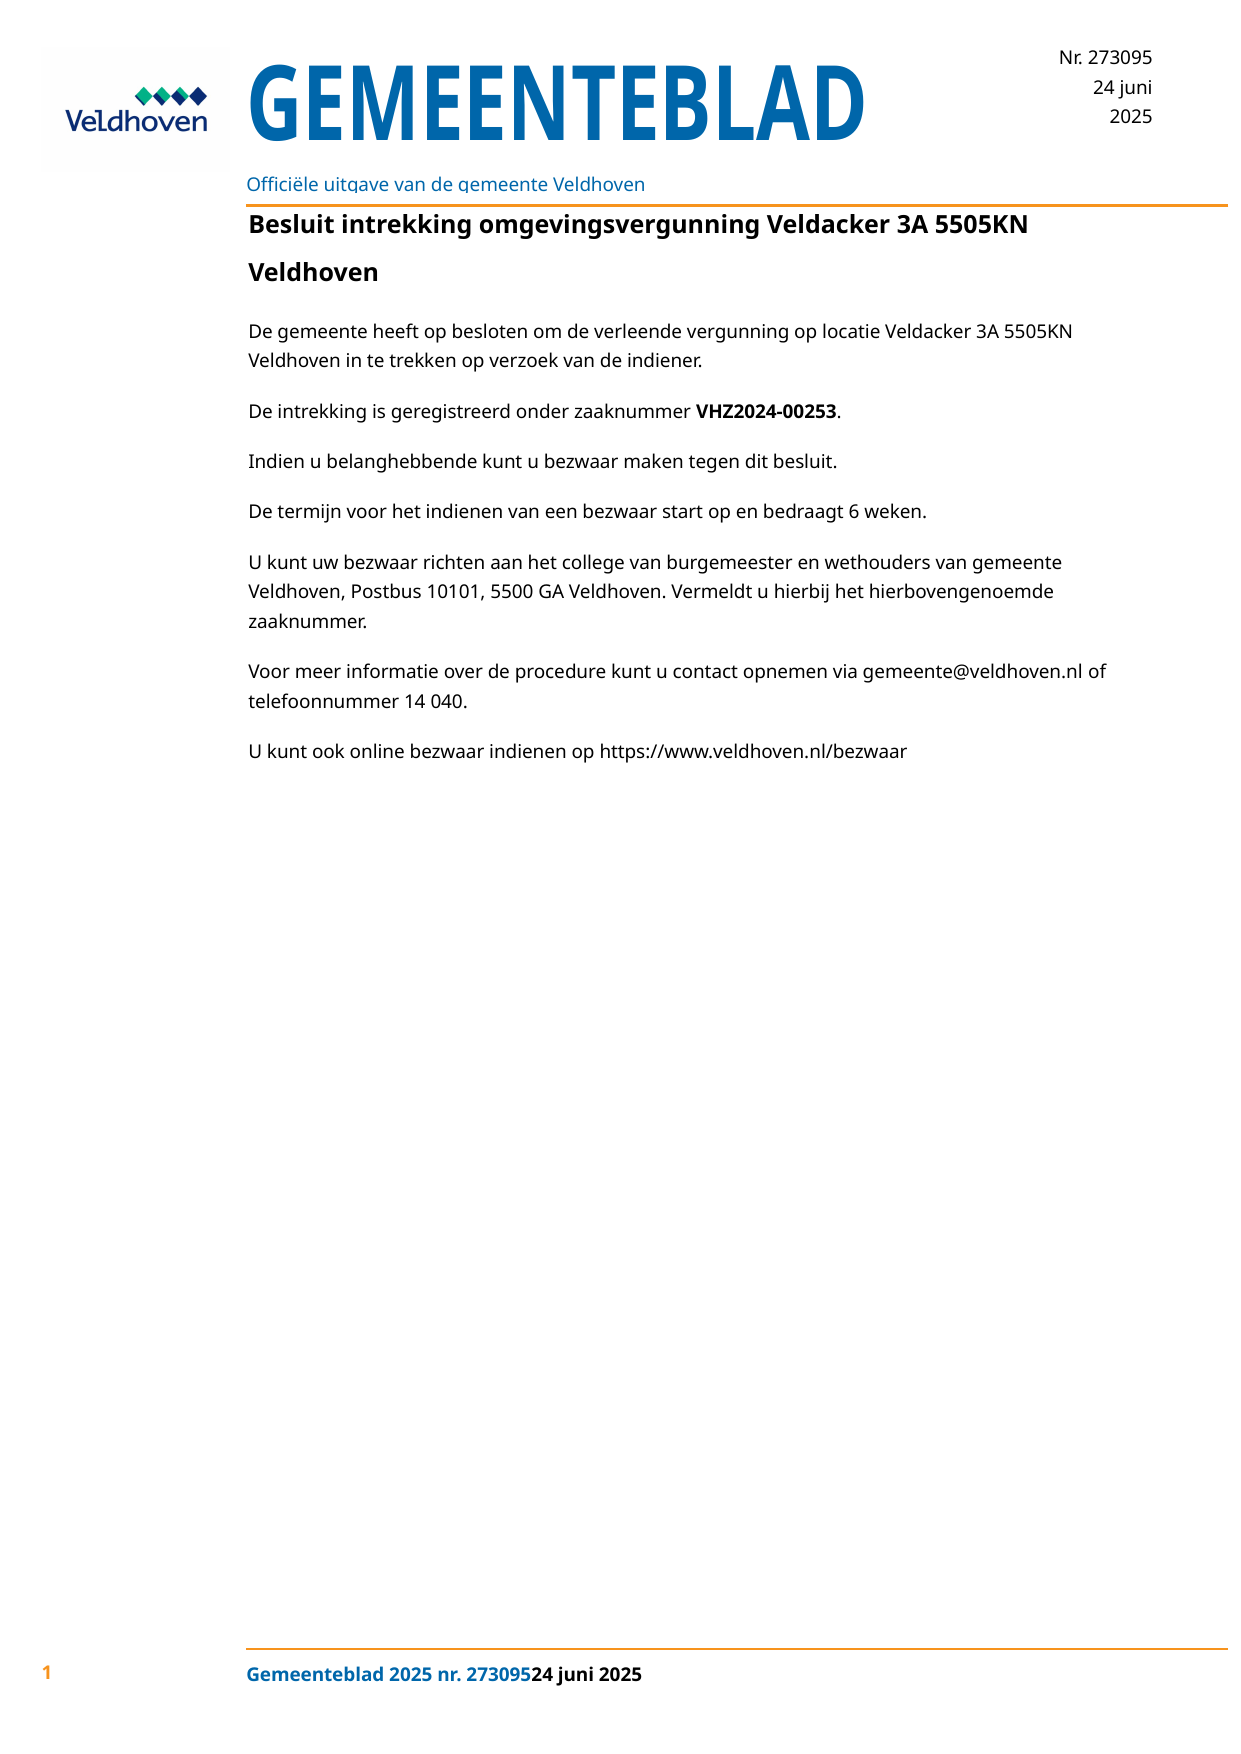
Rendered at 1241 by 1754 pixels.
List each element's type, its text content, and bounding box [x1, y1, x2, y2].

text De intrekking is geregistreerd onder zaaknummer VHZ2024-00253. [248, 398, 1152, 424]
text U kunt uw bezwaar richten aan het college van burgemeester en wethouders van gemeente Veldhoven, Postbus 10101, 5500 GA Veldhoven. Vermeldt u hierbij het hierbovengenoemde zaaknummer. [248, 549, 1152, 634]
picture [41, 47, 231, 172]
text De gemeente heeft op besloten om de verleende vergunning op locatie Veldacker 3A 5505KN Veldhoven in te trekken op verzoek van de indiener. [248, 318, 1152, 373]
text Voor meer informatie over de procedure kunt u contact opnemen via gemeente@veldhoven.nl of telefoonnummer 14 040. [248, 659, 1152, 714]
text De termijn voor het indienen van een bezwaar start op en bedraagt 6 weken. [248, 499, 1152, 524]
text Besluit intrekking omgevingsvergunning Veldacker 3A 5505KN Veldhoven [248, 207, 1152, 288]
text U kunt ook online bezwaar indienen op https://www.veldhoven.nl/bezwaar [248, 739, 1152, 764]
text Indien u belanghebbende kunt u bezwaar maken tegen dit besluit. [248, 448, 1152, 474]
